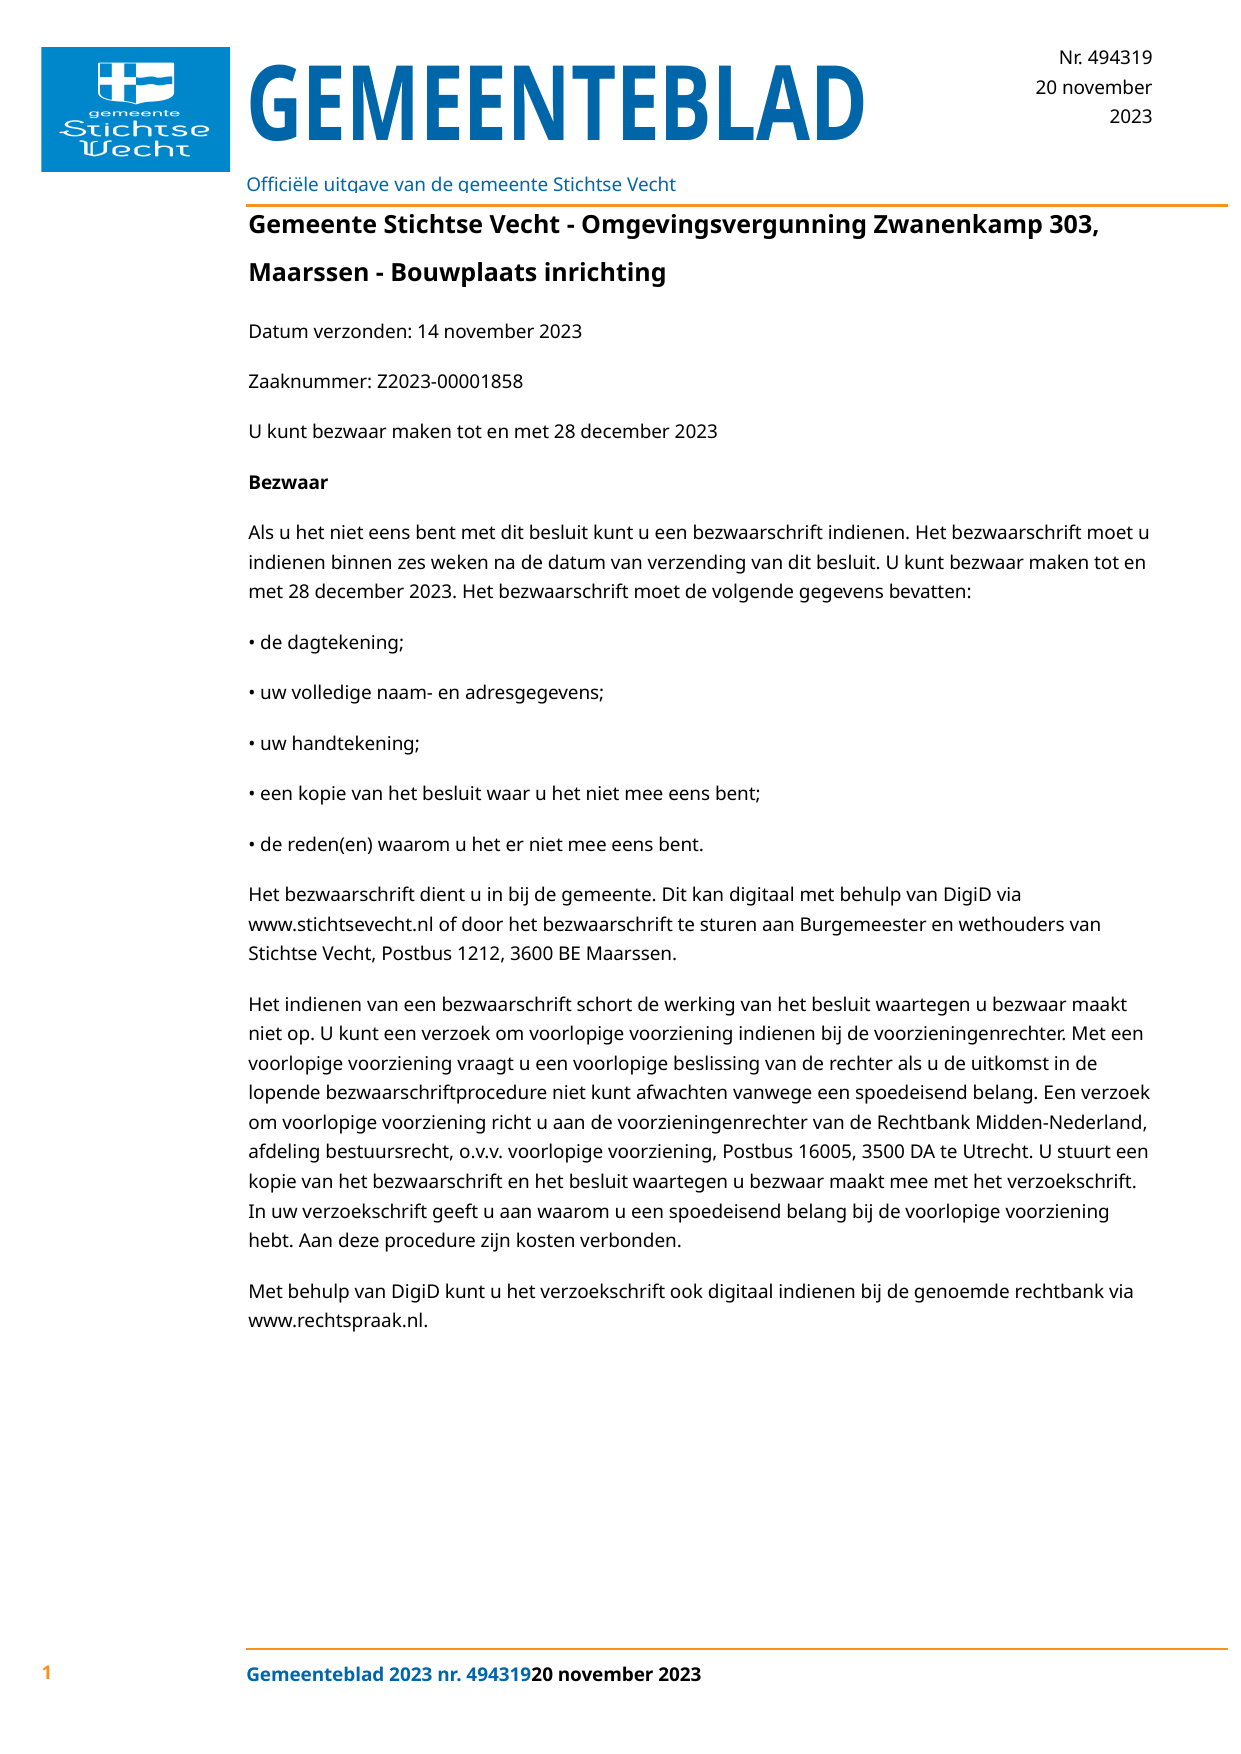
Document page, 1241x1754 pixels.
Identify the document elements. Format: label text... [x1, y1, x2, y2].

picture [137, 63, 174, 103]
text Met behulp van DigiD kunt u het verzoekschrift ook digitaal indienen bij de genoemde rechtbank via www.rechtspraak.nl. [248, 1278, 1152, 1333]
text • de reden(en) waarom u het er niet mee eens bent. [248, 831, 1152, 857]
text • een kopie van het besluit waar u het niet mee eens bent; [248, 780, 1152, 806]
picture [99, 63, 135, 101]
text Gemeente Stichtse Vecht - Omgevingsvergunning Zwanenkamp 303, Maarssen - Bouwplaats inrichting [248, 207, 1152, 288]
text Het bezwaarschrift dient u in bij de gemeente. Dit kan digitaal met behulp van DigiD via www.stichtsevecht.nl of door het bezwaarschrift te sturen aan Burgemeester en wethouders van Stichtse Vecht, Postbus 1212, 3600 BE Maarssen. [248, 881, 1152, 966]
text Bezwaar [248, 469, 1152, 495]
text Datum verzonden: 14 november 2023 [248, 318, 1152, 344]
text Zaaknummer: Z2023-00001858 [248, 368, 1152, 394]
text Als u het niet eens bent met dit besluit kunt u een bezwaarschrift indienen. Het bezwaarschrift moet u indienen binnen zes weken na de datum van verzending van dit besluit. U kunt bezwaar maken tot en met 28 december 2023. Het bezwaarschrift moet de volgende gegevens bevatten: [248, 519, 1152, 604]
text • uw volledige naam- en adresgegevens; [248, 679, 1152, 705]
text • uw handtekening; [248, 730, 1152, 756]
text Het indienen van een bezwaarschrift schort de werking van het besluit waartegen u bezwaar maakt niet op. U kunt een verzoek om voorlopige voorziening indienen bij de voorzieningenrechter. Met een voorlopige voorziening vraagt u een voorlopige beslissing van de rechter als u de uitkomst in de lopende bezwaarschriftprocedure niet kunt afwachten vanwege een spoedeisend belang. Een verzoek om voorlopige voorziening richt u aan de voorzieningenrechter van de Rechtbank Midden-Nederland, afdeling bestuursrecht, o.v.v. voorlopige voorziening, Postbus 16005, 3500 DA te Utrecht. U stuurt een kopie van het bezwaarschrift en het besluit waartegen u bezwaar maakt mee met het verzoekschrift. In uw verzoekschrift geeft u aan waarom u een spoedeisend belang bij de voorlopige voorziening hebt. Aan deze procedure zijn kosten verbonden. [248, 991, 1152, 1253]
text • de dagtekening; [248, 629, 1152, 655]
text U kunt bezwaar maken tot en met 28 december 2023 [248, 419, 1152, 444]
